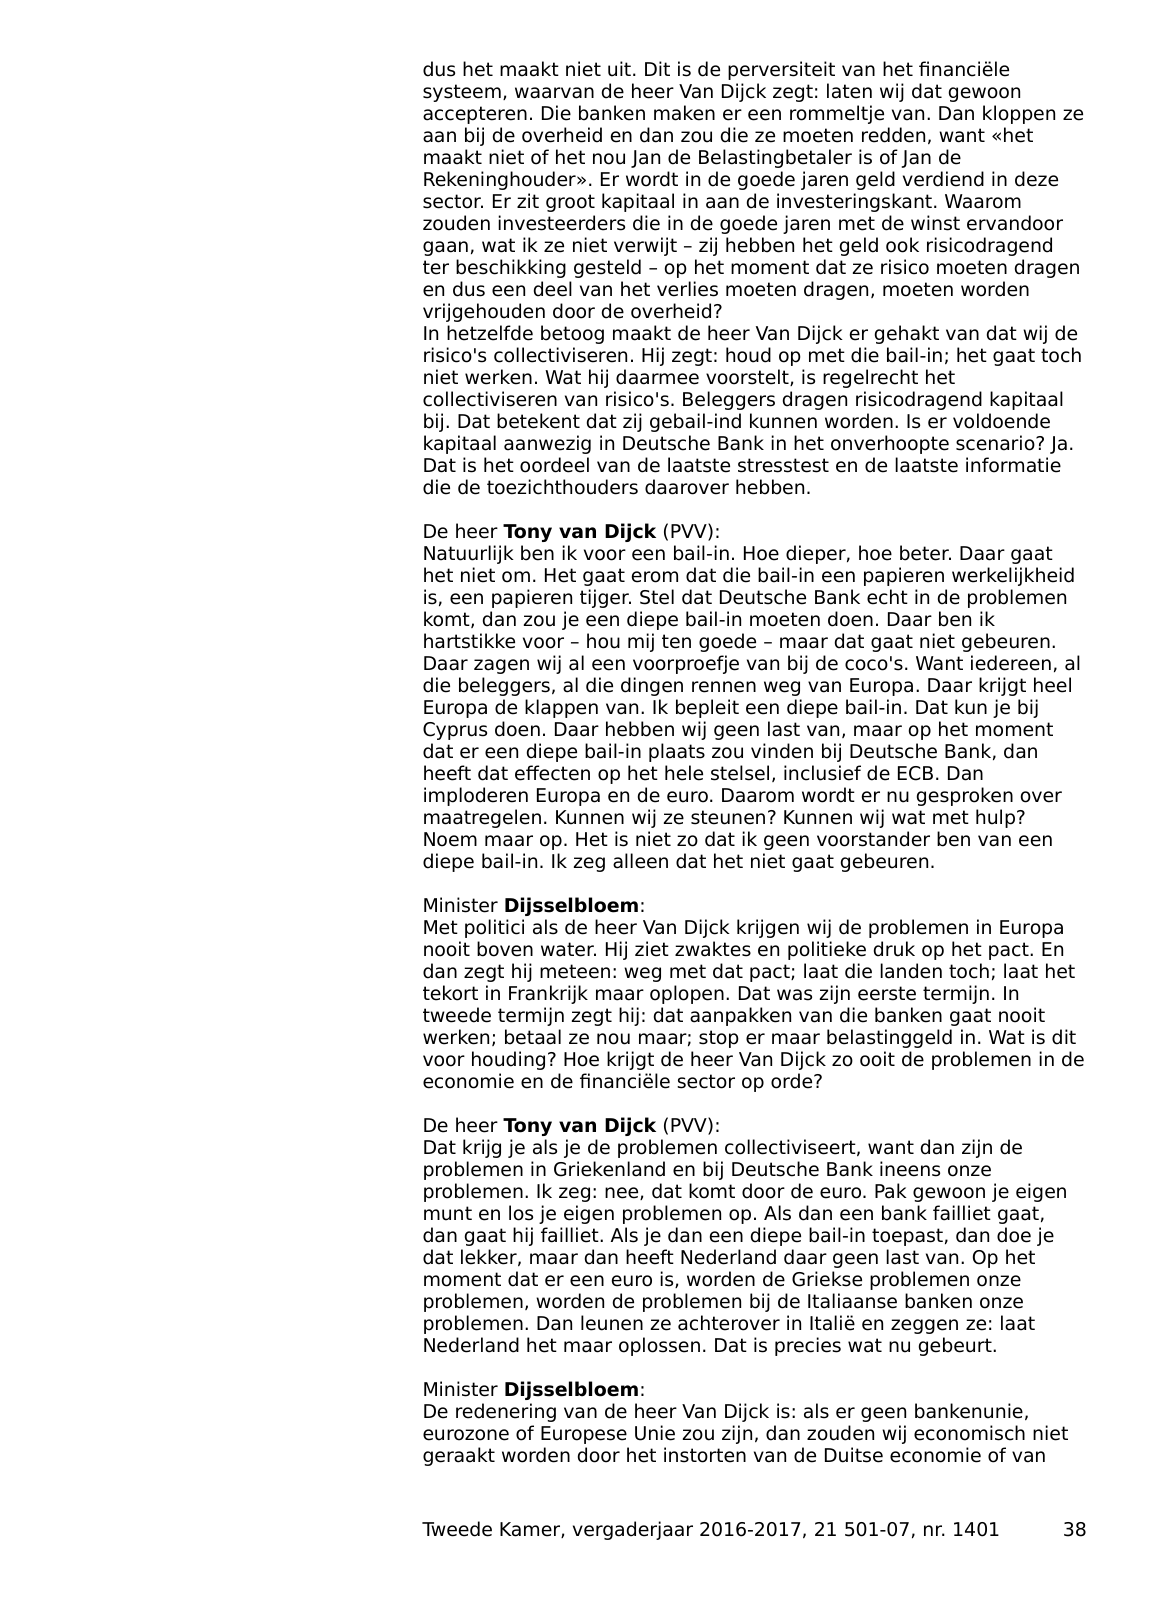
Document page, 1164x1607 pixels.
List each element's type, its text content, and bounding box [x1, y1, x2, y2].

text Natuurlijk ben ik voor een bail-in. Hoe dieper, hoe beter. Daar gaat het niet om. Het gaat erom dat die bail-in een papieren werkelijkheid is, een papieren tijger. Stel dat Deutsche Bank echt in de problemen komt, dan zou je een diepe bail-in moeten doen. Daar ben ik hartstikke voor – hou mij ten goede – maar dat gaat niet gebeuren. Daar zagen wij al een voorproefje van bij de coco's. Want iedereen, al die beleggers, al die dingen rennen weg van Europa. Daar krijgt heel Europa de klappen van. Ik bepleit een diepe bail-in. Dat kun je bij Cyprus doen. Daar hebben wij geen last van, maar op het moment dat er een diepe bail-in plaats zou vinden bij Deutsche Bank, dan heeft dat effecten op het hele stelsel, inclusief de ECB. Dan imploderen Europa en de euro. Daarom wordt er nu gesproken over maatregelen. Kunnen wij ze steunen? Kunnen wij wat met hulp? Noem maar op. Het is niet zo dat ik geen voorstander ben van een diepe bail-in. Ik zeg alleen dat het niet gaat gebeuren. [422, 543, 1087, 872]
text De redenering van de heer Van Dijck is: als er geen bankenunie, eurozone of Europese Unie zou zijn, dan zouden wij economisch niet geraakt worden door het instorten van de Duitse economie of van [422, 1401, 1087, 1467]
text dus het maakt niet uit. Dit is de perversiteit van het financiële systeem, waarvan de heer Van Dijck zegt: laten wij dat gewoon accepteren. Die banken maken er een rommeltje van. Dan kloppen ze aan bij de overheid en dan zou die ze moeten redden, want «het maakt niet of het nou Jan de Belastingbetaler is of Jan de Rekeninghouder». Er wordt in de goede jaren geld verdiend in deze sector. Er zit groot kapitaal in aan de investeringskant. Waarom zouden investeerders die in de goede jaren met de winst ervandoor gaan, wat ik ze niet verwijt – zij hebben het geld ook risicodragend ter beschikking gesteld – op het moment dat ze risico moeten dragen en dus een deel van het verlies moeten dragen, moeten worden vrijgehouden door de overheid? [422, 59, 1087, 323]
text Met politici als de heer Van Dijck krijgen wij de problemen in Europa nooit boven water. Hij ziet zwaktes en politieke druk op het pact. En dan zegt hij meteen: weg met dat pact; laat die landen toch; laat het tekort in Frankrijk maar oplopen. Dat was zijn eerste termijn. In tweede termijn zegt hij: dat aanpakken van die banken gaat nooit werken; betaal ze nou maar; stop er maar belastinggeld in. Wat is dit voor houding? Hoe krijgt de heer Van Dijck zo ooit de problemen in de economie en de financiële sector op orde? [422, 917, 1087, 1092]
text De heer Tony van Dijck (PVV): [422, 1115, 1087, 1137]
text Minister Dijsselbloem: [422, 1379, 1087, 1401]
text Dat krijg je als je de problemen collectiviseert, want dan zijn de problemen in Griekenland en bij Deutsche Bank ineens onze problemen. Ik zeg: nee, dat komt door de euro. Pak gewoon je eigen munt en los je eigen problemen op. Als dan een bank failliet gaat, dan gaat hij failliet. Als je dan een diepe bail-in toepast, dan doe je dat lekker, maar dan heeft Nederland daar geen last van. Op het moment dat er een euro is, worden de Griekse problemen onze problemen, worden de problemen bij de Italiaanse banken onze problemen. Dan leunen ze achterover in Italië en zeggen ze: laat Nederland het maar oplossen. Dat is precies wat nu gebeurt. [422, 1137, 1087, 1356]
text De heer Tony van Dijck (PVV): [422, 521, 1087, 543]
text Minister Dijsselbloem: [422, 895, 1087, 917]
text In hetzelfde betoog maakt de heer Van Dijck er gehakt van dat wij de risico's collectiviseren. Hij zegt: houd op met die bail-in; het gaat toch niet werken. Wat hij daarmee voorstelt, is regelrecht het collectiviseren van risico's. Beleggers dragen risicodragend kapitaal bij. Dat betekent dat zij gebail-ind kunnen worden. Is er voldoende kapitaal aanwezig in Deutsche Bank in het onverhoopte scenario? Ja. Dat is het oordeel van de laatste stresstest en de laatste informatie die de toezichthouders daarover hebben. [422, 323, 1087, 499]
